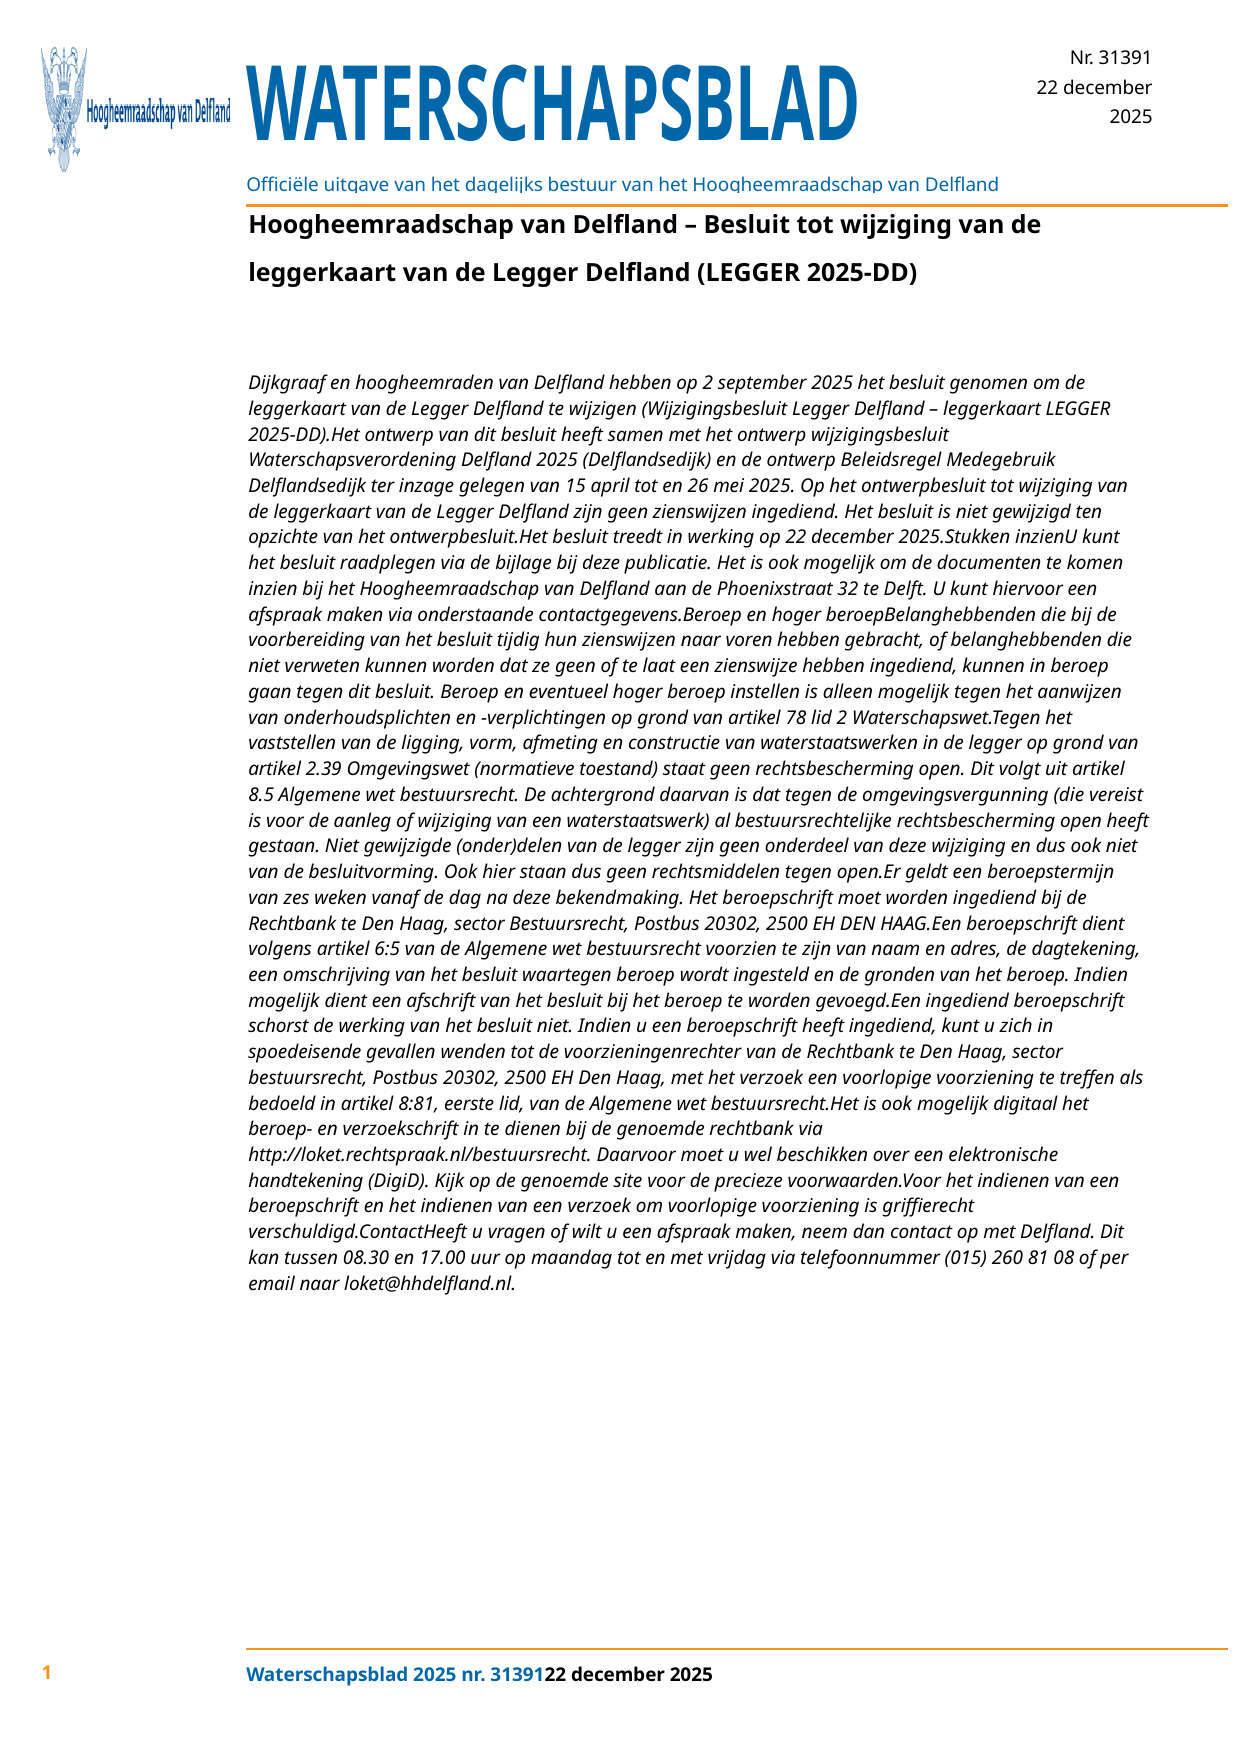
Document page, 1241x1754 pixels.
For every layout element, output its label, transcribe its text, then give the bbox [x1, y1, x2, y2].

text Dijkgraaf en hoogheemraden van Delfland hebben op 2 september 2025 het besluit genomen om de leggerkaart van de Legger Delfland te wijzigen (Wijzigingsbesluit Legger Delfland – leggerkaart LEGGER 2025-DD).Het ontwerp van dit besluit heeft samen met het ontwerp wijzigingsbesluit Waterschapsverordening Delfland 2025 (Delflandsedijk) en de ontwerp Beleidsregel Medegebruik Delflandsedijk ter inzage gelegen van 15 april tot en 26 mei 2025. Op het ontwerpbesluit tot wijziging van de leggerkaart van de Legger Delfland zijn geen zienswijzen ingediend. Het besluit is niet gewijzigd ten opzichte van het ontwerpbesluit.Het besluit treedt in werking op 22 december 2025.Stukken inzienU kunt het besluit raadplegen via de bijlage bij deze publicatie. Het is ook mogelijk om de documenten te komen inzien bij het Hoogheemraadschap van Delfland aan de Phoenixstraat 32 te Delft. U kunt hiervoor een afspraak maken via onderstaande contactgegevens.Beroep en hoger beroepBelanghebbenden die bij de voorbereiding van het besluit tijdig hun zienswijzen naar voren hebben gebracht, of belanghebbenden die niet verweten kunnen worden dat ze geen of te laat een zienswijze hebben ingediend, kunnen in beroep gaan tegen dit besluit. Beroep en eventueel hoger beroep instellen is alleen mogelijk tegen het aanwijzen van onderhoudsplichten en -verplichtingen op grond van artikel 78 lid 2 Waterschapswet.Tegen het vaststellen van de ligging, vorm, afmeting en constructie van waterstaatswerken in de legger op grond van artikel 2.39 Omgevingswet (normatieve toestand) staat geen rechtsbescherming open. Dit volgt uit artikel 8.5 Algemene wet bestuursrecht. De achtergrond daarvan is dat tegen de omgevingsvergunning (die vereist is voor de aanleg of wijziging van een waterstaatswerk) al bestuursrechtelijke rechtsbescherming open heeft gestaan. Niet gewijzigde (onder)delen van de legger zijn geen onderdeel van deze wijziging en dus ook niet van de besluitvorming. Ook hier staan dus geen rechtsmiddelen tegen open.Er geldt een beroepstermijn van zes weken vanaf de dag na deze bekendmaking. Het beroepschrift moet worden ingediend bij de Rechtbank te Den Haag, sector Bestuursrecht, Postbus 20302, 2500 EH DEN HAAG.Een beroepschrift dient volgens artikel 6:5 van de Algemene wet bestuursrecht voorzien te zijn van naam en adres, de dagtekening, een omschrijving van het besluit waartegen beroep wordt ingesteld en de gronden van het beroep. Indien mogelijk dient een afschrift van het besluit bij het beroep te worden gevoegd.Een ingediend beroepschrift schorst de werking van het besluit niet. Indien u een beroepschrift heeft ingediend, kunt u zich in spoedeisende gevallen wenden tot de voorzieningenrechter van de Rechtbank te Den Haag, sector bestuursrecht, Postbus 20302, 2500 EH Den Haag, met het verzoek een voorlopige voorziening te treffen als bedoeld in artikel 8:81, eerste lid, van de Algemene wet bestuursrecht.Het is ook mogelijk digitaal het beroep- en verzoekschrift in te dienen bij de genoemde rechtbank via http://loket.rechtspraak.nl/bestuursrecht. Daarvoor moet u wel beschikken over een elektronische handtekening (DigiD). Kijk op de genoemde site voor de precieze voorwaarden.Voor het indienen van een beroepschrift en het indienen van een verzoek om voorlopige voorziening is griffierecht verschuldigd.ContactHeeft u vragen of wilt u een afspraak maken, neem dan contact op met Delfland. Dit kan tussen 08.30 en 17.00 uur op maandag tot en met vrijdag via telefoonnummer (015) 260 81 08 of per email naar loket@hhdelfland.nl. [248, 369, 1152, 1296]
picture [41, 47, 231, 172]
text Hoogheemraadschap van Delfland – Besluit tot wijziging van de leggerkaart van de Legger Delfland (LEGGER 2025-DD) [248, 207, 1152, 288]
